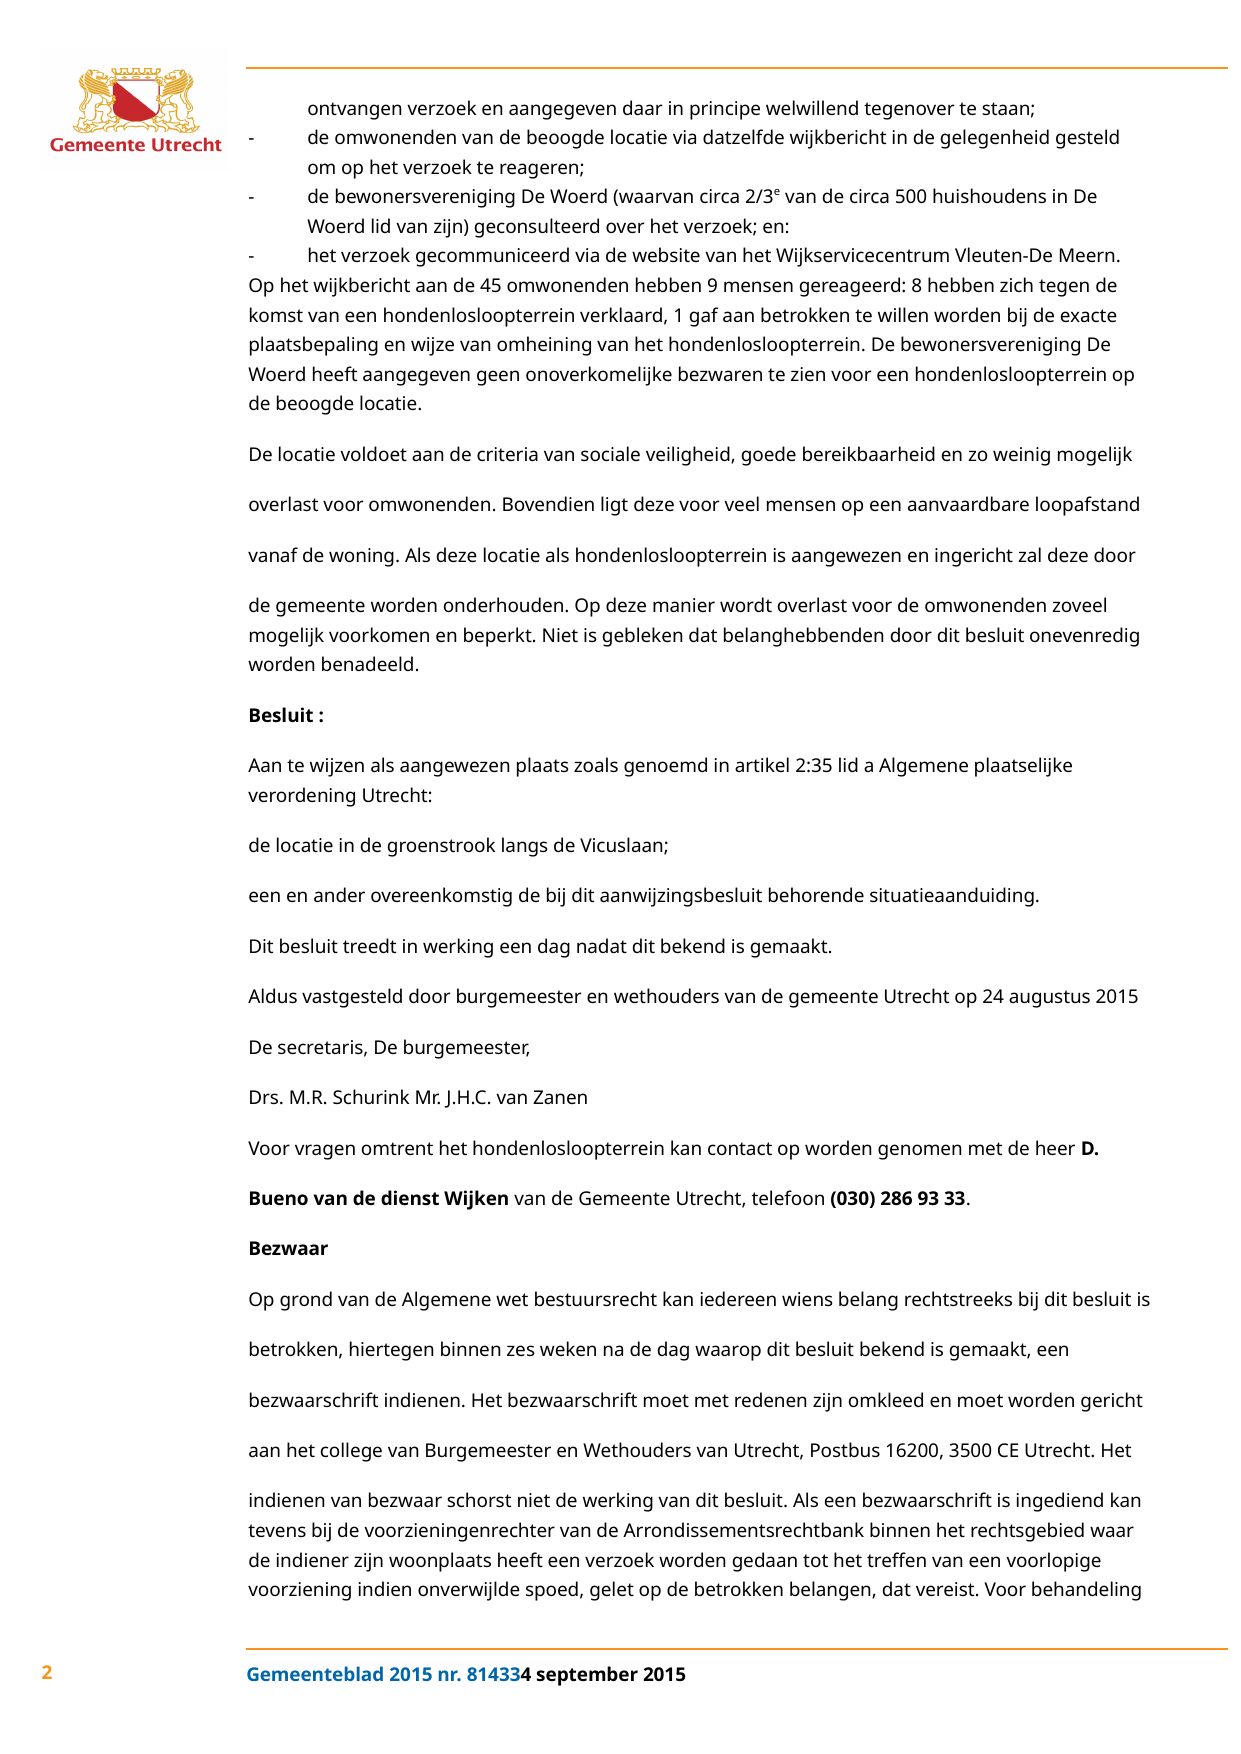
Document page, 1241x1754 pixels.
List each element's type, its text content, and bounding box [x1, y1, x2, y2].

text aan het college van Burgemeester en Wethouders van Utrecht, Postbus 16200, 3500 CE Utrecht. Het [248, 1437, 1152, 1463]
list de bewonersvereniging De Woerd (waarvan circa 2/3e van de circa 500 huishoudens in De Woerd lid van zijn) geconsulteerd over het verzoek; en: [248, 183, 1152, 239]
text Bueno van de dienst Wijken van de Gemeente Utrecht, telefoon (030) 286 93 33. [248, 1185, 1152, 1211]
text overlast voor omwonenden. Bovendien ligt deze voor veel mensen op een aanvaardbare loopafstand [248, 491, 1152, 517]
text Op het wijkbericht aan de 45 omwonenden hebben 9 mensen gereageerd: 8 hebben zich tegen de komst van een hondenlosloopterrein verklaard, 1 gaf aan betrokken te willen worden bij de exacte plaatsbepaling en wijze van omheining van het hondenlosloopterrein. De bewonersvereniging De Woerd heeft aangegeven geen onoverkomelijke bezwaren te zien voor een hondenlosloopterrein op de beoogde locatie. [248, 272, 1152, 416]
text betrokken, hiertegen binnen zes weken na de dag waarop dit besluit bekend is gemaakt, een [248, 1336, 1152, 1362]
text de locatie in de groenstrook langs de Vicuslaan; [248, 832, 1152, 858]
text vanaf de woning. Als deze locatie als hondenlosloopterrein is aangewezen en ingericht zal deze door [248, 542, 1152, 568]
picture [41, 47, 231, 172]
list ontvangen verzoek en aangegeven daar in principe welwillend tegenover te staan; [248, 95, 1152, 121]
text Aldus vastgesteld door burgemeester en wethouders van de gemeente Utrecht op 24 augustus 2015 [248, 983, 1152, 1009]
text De locatie voldoet aan de criteria van sociale veiligheid, goede bereikbaarheid en zo weinig mogelijk [248, 441, 1152, 467]
text Besluit : [248, 702, 1152, 728]
text Aan te wijzen als aangewezen plaats zoals genoemd in artikel 2:35 lid a Algemene plaatselijke verordening Utrecht: [248, 752, 1152, 808]
text Bezwaar [248, 1236, 1152, 1261]
text de gemeente worden onderhouden. Op deze manier wordt overlast voor de omwonenden zoveel mogelijk voorkomen en beperkt. Niet is gebleken dat belanghebbenden door dit besluit onevenredig worden benadeeld. [248, 592, 1152, 677]
list de omwonenden van de beoogde locatie via datzelfde wijkbericht in de gelegenheid gesteld om op het verzoek te reageren; [248, 124, 1152, 180]
list het verzoek gecommuniceerd via de website van het Wijkservicecentrum Vleuten-De Meern. [248, 243, 1152, 268]
text De secretaris, De burgemeester, [248, 1034, 1152, 1060]
text indienen van bezwaar schorst niet de werking van dit besluit. Als een bezwaarschrift is ingediend kan tevens bij de voorzieningenrechter van de Arrondissementsrechtbank binnen het rechtsgebied waar de indiener zijn woonplaats heeft een verzoek worden gedaan tot het treffen van een voorlopige voorziening indien onverwijlde spoed, gelet op de betrokken belangen, dat vereist. Voor behandeling [248, 1488, 1152, 1602]
text Drs. M.R. Schurink Mr. J.H.C. van Zanen [248, 1084, 1152, 1110]
text bezwaarschrift indienen. Het bezwaarschrift moet met redenen zijn omkleed en moet worden gericht [248, 1387, 1152, 1413]
text Voor vragen omtrent het hondenlosloopterrein kan contact op worden genomen met de heer D. [248, 1135, 1152, 1161]
text Dit besluit treedt in werking een dag nadat dit bekend is gemaakt. [248, 933, 1152, 959]
text Op grond van de Algemene wet bestuursrecht kan iedereen wiens belang rechtstreeks bij dit besluit is [248, 1286, 1152, 1312]
text een en ander overeenkomstig de bij dit aanwijzingsbesluit behorende situatieaanduiding. [248, 883, 1152, 908]
